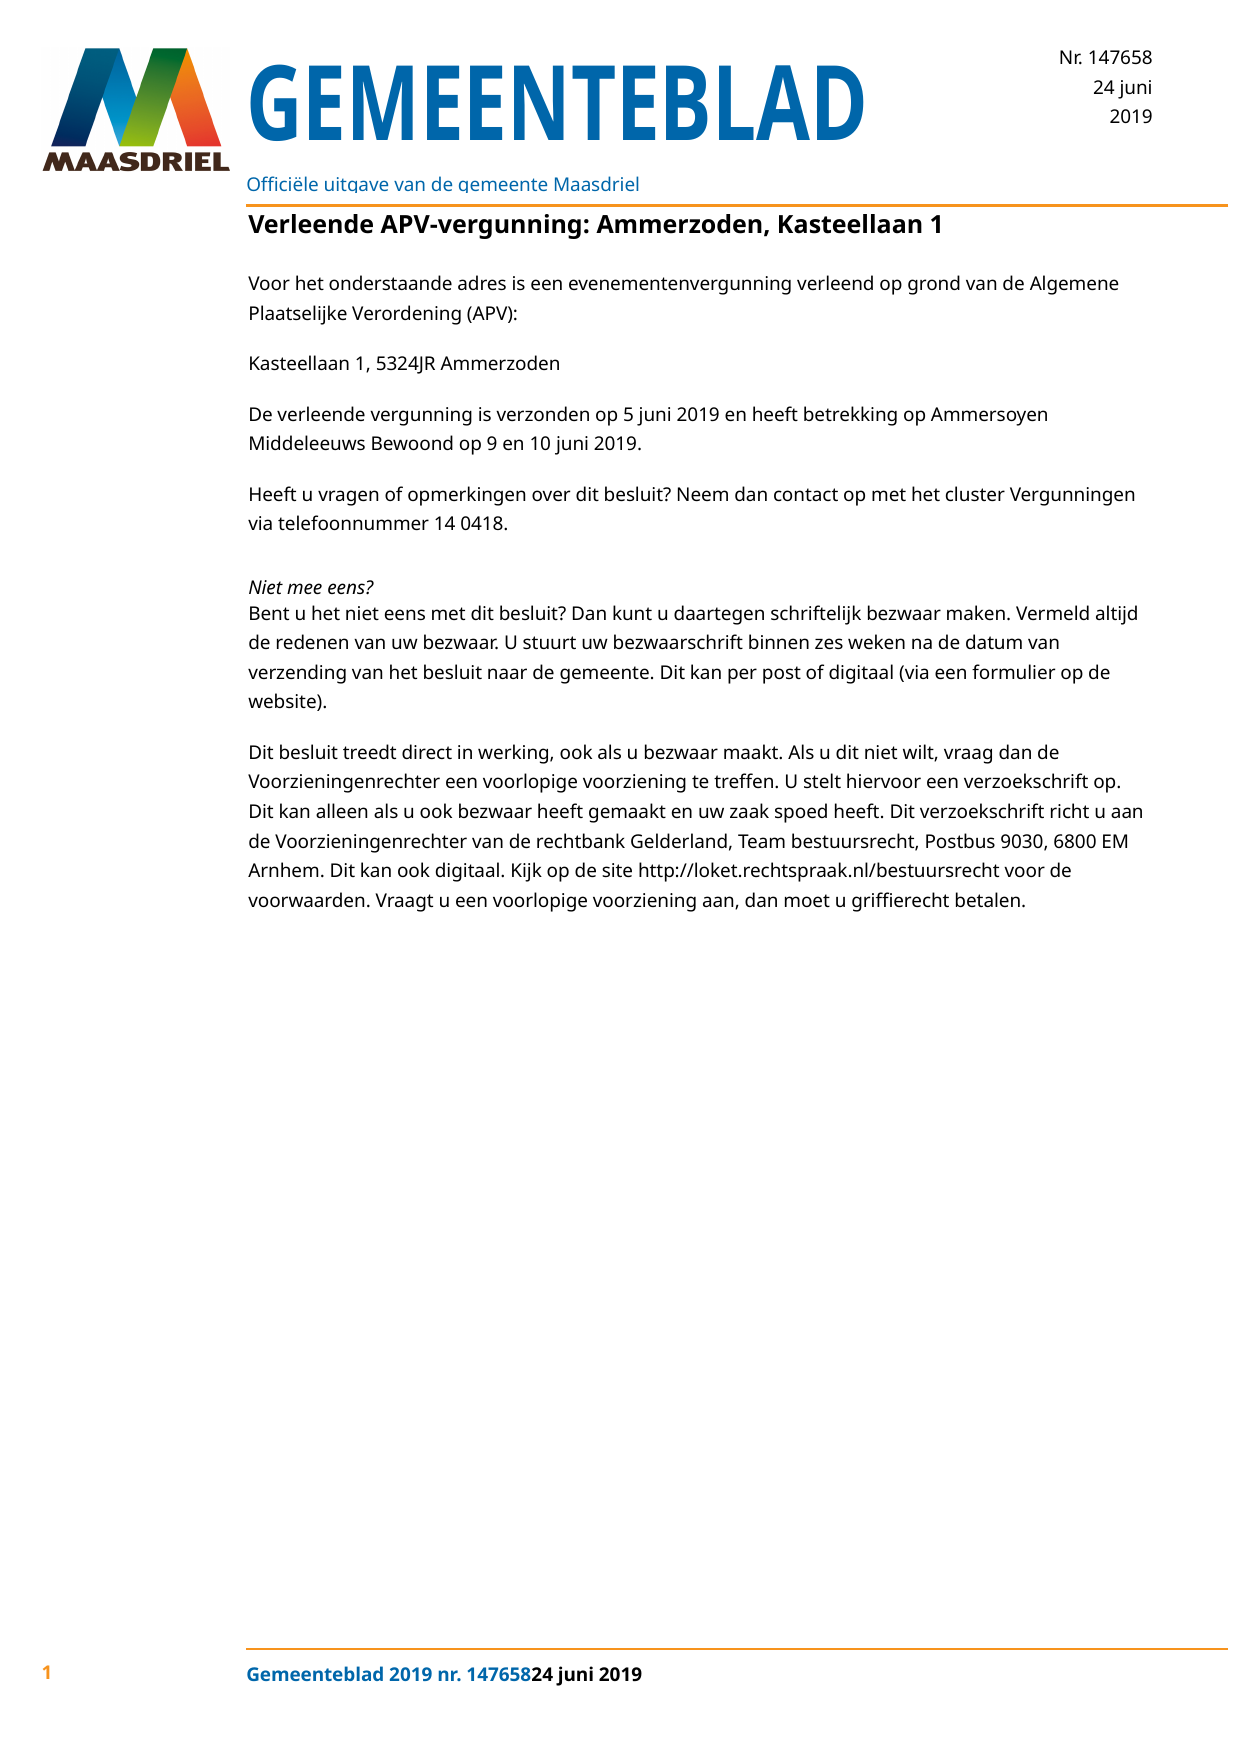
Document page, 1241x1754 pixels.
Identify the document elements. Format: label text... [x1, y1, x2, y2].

picture [41, 47, 231, 172]
text Verleende APV-vergunning: Ammerzoden, Kasteellaan 1 [248, 207, 1152, 241]
text Kasteellaan 1, 5324JR Ammerzoden [248, 350, 1152, 376]
text Heeft u vragen of opmerkingen over dit besluit? Neem dan contact op met het cluster Vergunningen via telefoonnummer 14 0418. [248, 481, 1152, 536]
text Bent u het niet eens met dit besluit? Dan kunt u daartegen schriftelijk bezwaar maken. Vermeld altijd de redenen van uw bezwaar. U stuurt uw bezwaarschrift binnen zes weken na de datum van verzending van het besluit naar de gemeente. Dit kan per post of digitaal (via een formulier op de website). [248, 600, 1152, 714]
text Voor het onderstaande adres is een evenementenvergunning verleend op grond van de Algemene Plaatselijke Verordening (APV): [248, 270, 1152, 326]
text Niet mee eens? [248, 574, 1152, 600]
text De verleende vergunning is verzonden op 5 juni 2019 en heeft betrekking op Ammersoyen Middeleeuws Bewoond op 9 en 10 juni 2019. [248, 401, 1152, 456]
text Dit besluit treedt direct in werking, ook als u bezwaar maakt. Als u dit niet wilt, vraag dan de Voorzieningenrechter een voorlopige voorziening te treffen. U stelt hiervoor een verzoekschrift op. Dit kan alleen als u ook bezwaar heeft gemaakt en uw zaak spoed heeft. Dit verzoekschrift richt u aan de Voorzieningenrechter van de rechtbank Gelderland, Team bestuursrecht, Postbus 9030, 6800 EM Arnhem. Dit kan ook digitaal. Kijk op de site http://loket.rechtspraak.nl/bestuursrecht voor de voorwaarden. Vraagt u een voorlopige voorziening aan, dan moet u griffierecht betalen. [248, 739, 1152, 913]
